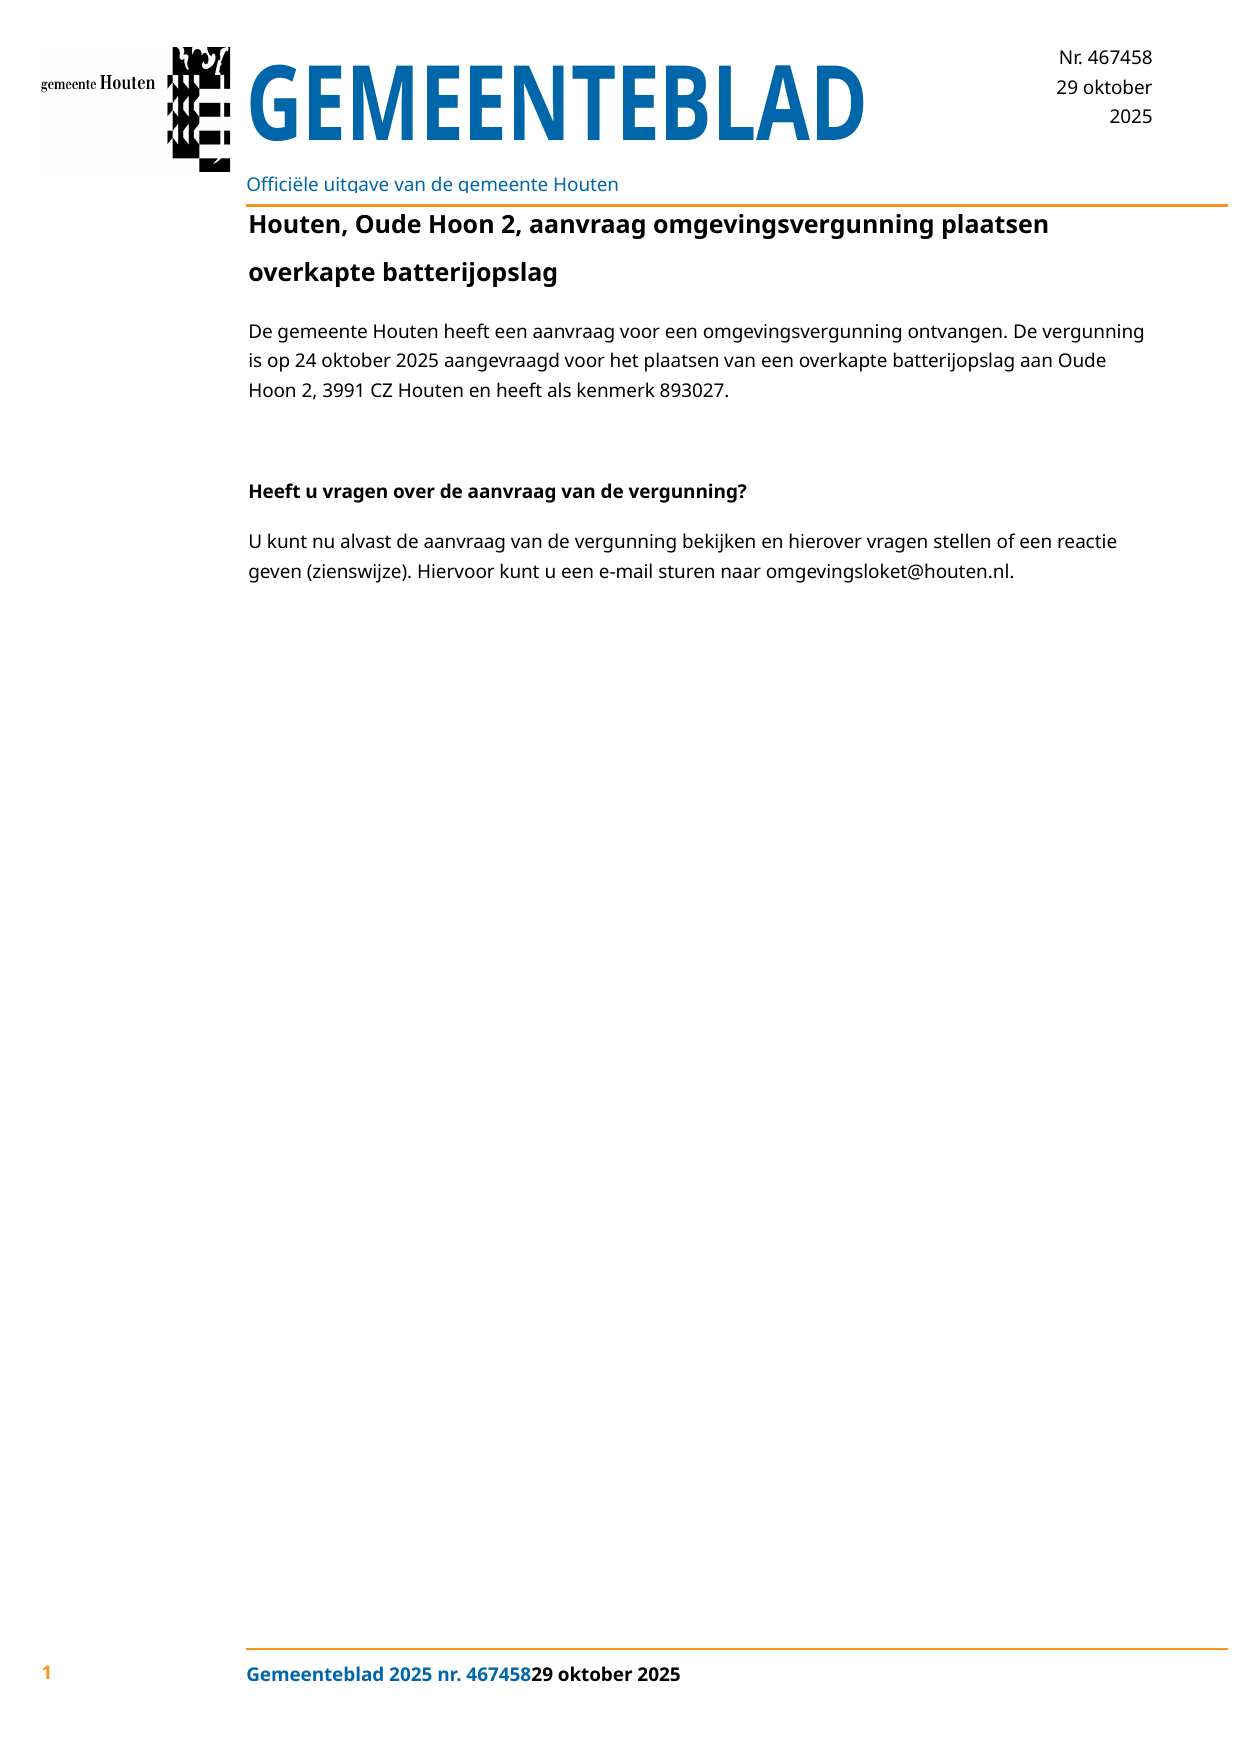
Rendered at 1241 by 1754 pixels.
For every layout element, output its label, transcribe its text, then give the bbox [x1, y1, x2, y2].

text De gemeente Houten heeft een aanvraag voor een omgevingsvergunning ontvangen. De vergunning is op 24 oktober 2025 aangevraagd voor het plaatsen van een overkapte batterijopslag aan Oude Hoon 2, 3991 CZ Houten en heeft als kenmerk 893027. [248, 318, 1152, 403]
text Heeft u vragen over de aanvraag van de vergunning? [248, 478, 1152, 504]
picture [41, 47, 231, 172]
text Houten, Oude Hoon 2, aanvraag omgevingsvergunning plaatsen overkapte batterijopslag [248, 207, 1152, 288]
text U kunt nu alvast de aanvraag van de vergunning bekijken en hierover vragen stellen of een reactie geven (zienswijze). Hiervoor kunt u een e-mail sturen naar omgevingsloket@houten.nl. [248, 528, 1152, 584]
